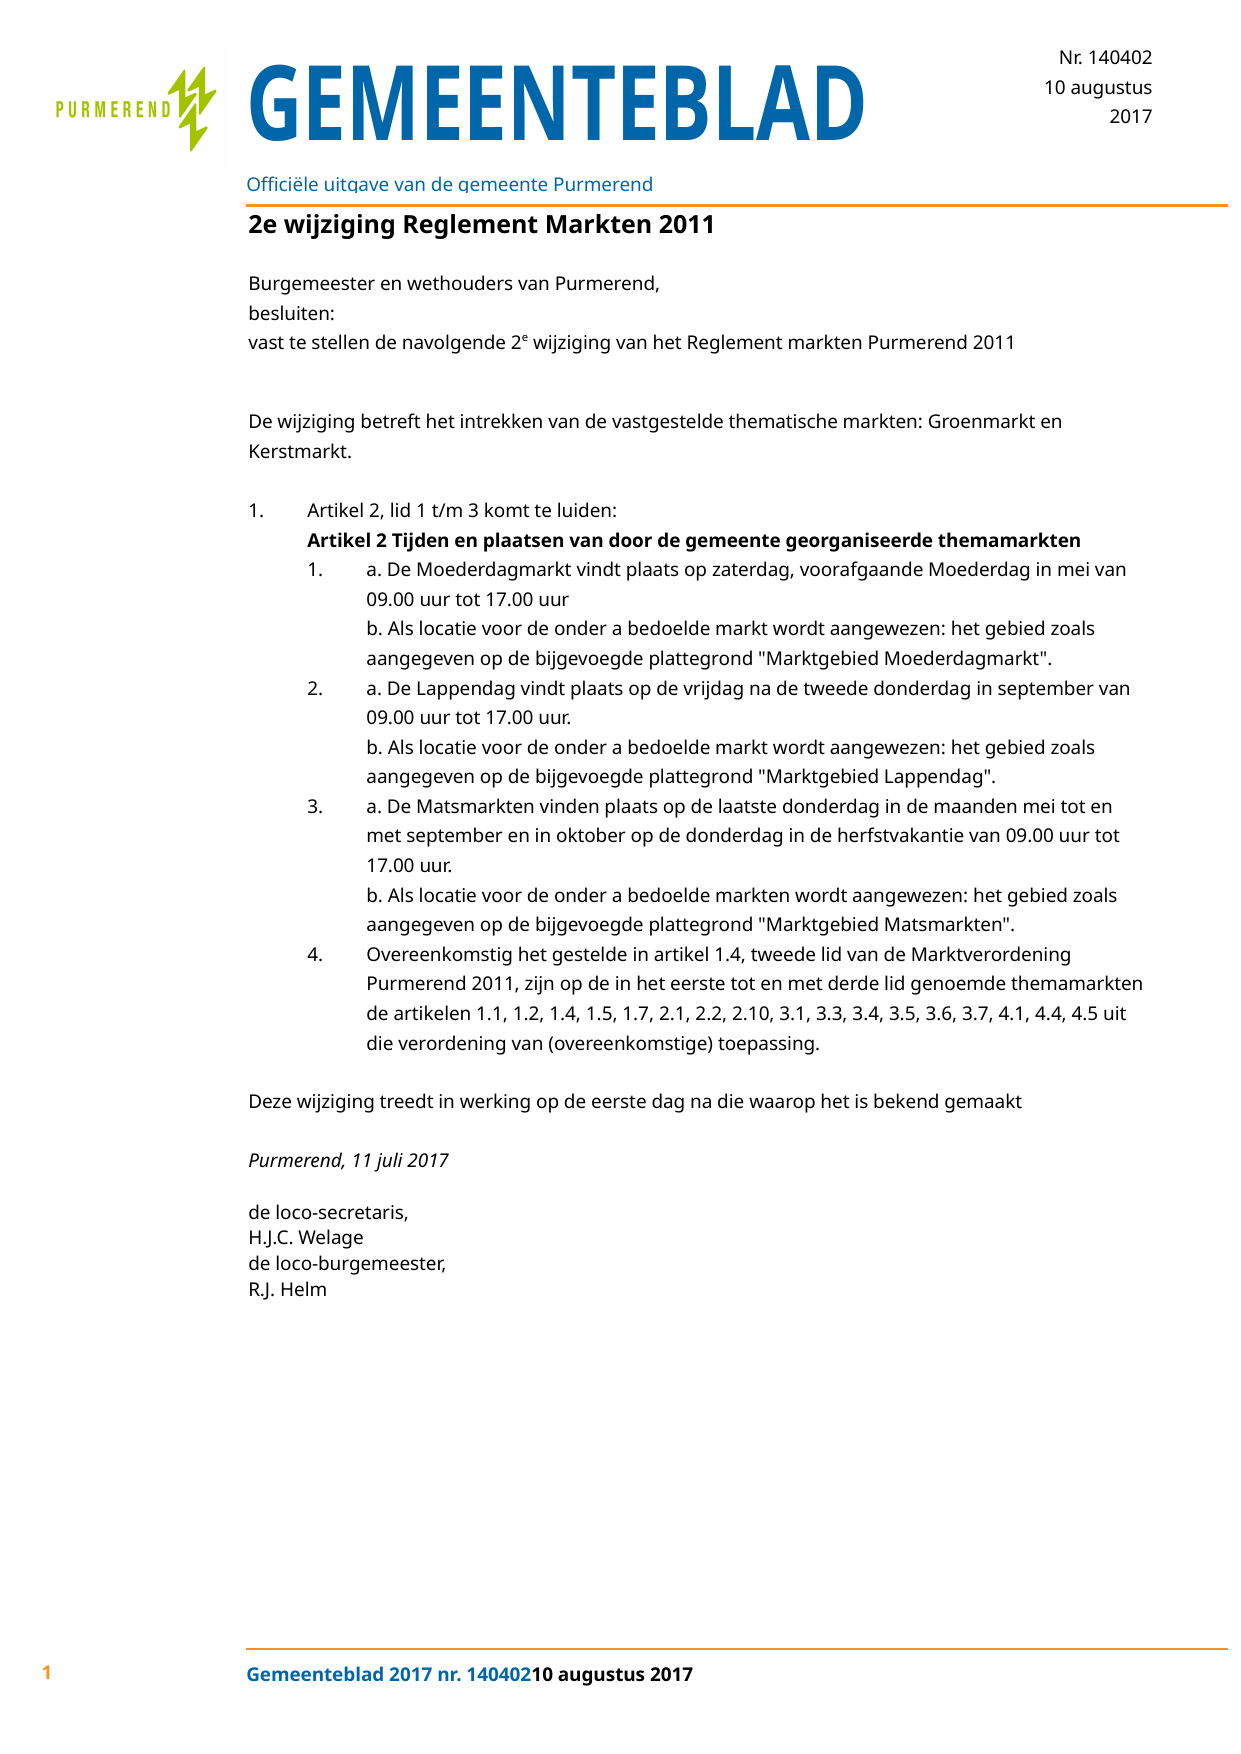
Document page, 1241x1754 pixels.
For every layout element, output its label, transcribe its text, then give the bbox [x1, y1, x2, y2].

text Deze wijziging treedt in werking op de eerste dag na die waarop het is bekend gemaakt [248, 1088, 1152, 1114]
table_header De wijziging betreft het intrekken van de vastgestelde thematische markten: Groenmarkt en Kerstmarkt. Artikel 2, lid 1 t/m 3 komt te luiden: Artikel 2 Tijden en plaatsen van door de gemeente georganiseerde themamarkten a. De Moederdagmarkt vindt plaats op zaterdag, voorafgaande Moederdag in mei van 09.00 uur tot 17.00 uur b. Als locatie voor de onder a bedoelde markt wordt aangewezen: het gebied zoals aangegeven op de bijgevoegde plattegrond "Marktgebied Moederdagmarkt". a. De Lappendag vindt plaats op de vrijdag na de tweede donderdag in september van 09.00 uur tot 17.00 uur. b. Als locatie voor de onder a bedoelde markt wordt aangewezen: het gebied zoals aangegeven op de bijgevoegde plattegrond "Marktgebied Lappendag". a. De Matsmarkten vinden plaats op de laatste donderdag in de maanden mei tot en met september en in oktober op de donderdag in de herfstvakantie van 09.00 uur tot 17.00 uur. b. Als locatie voor de onder a bedoelde markten wordt aangewezen: het gebied zoals aangegeven op de bijgevoegde plattegrond "Marktgebied Matsmarkten". Overeenkomstig het gestelde in artikel 1.4, tweede lid van de Marktverordening Purmerend 2011, zijn op de in het eerste tot en met derde lid genoemde themamarkten de artikelen 1.1, 1.2, 1.4, 1.5, 1.7, 2.1, 2.2, 2.10, 3.1, 3.3, 3.4, 3.5, 3.6, 3.7, 4.1, 4.4, 4.5 uit die verordening van (overeenkomstige) toepassing. [248, 409, 1152, 1085]
text H.J.C. Welage [248, 1224, 1152, 1250]
text R.J. Helm [248, 1276, 1152, 1302]
text de loco-secretaris, [248, 1199, 1152, 1224]
text vast te stellen de navolgende 2e wijziging van het Reglement markten Purmerend 2011 [248, 329, 1152, 355]
text Purmerend, 11 juli 2017 [248, 1147, 1152, 1173]
text 2e wijziging Reglement Markten 2011 [248, 207, 1152, 241]
picture [41, 47, 231, 172]
text Burgemeester en wethouders van Purmerend, [248, 270, 1152, 296]
text besluiten: [248, 300, 1152, 326]
text de loco-burgemeester, [248, 1250, 1152, 1276]
